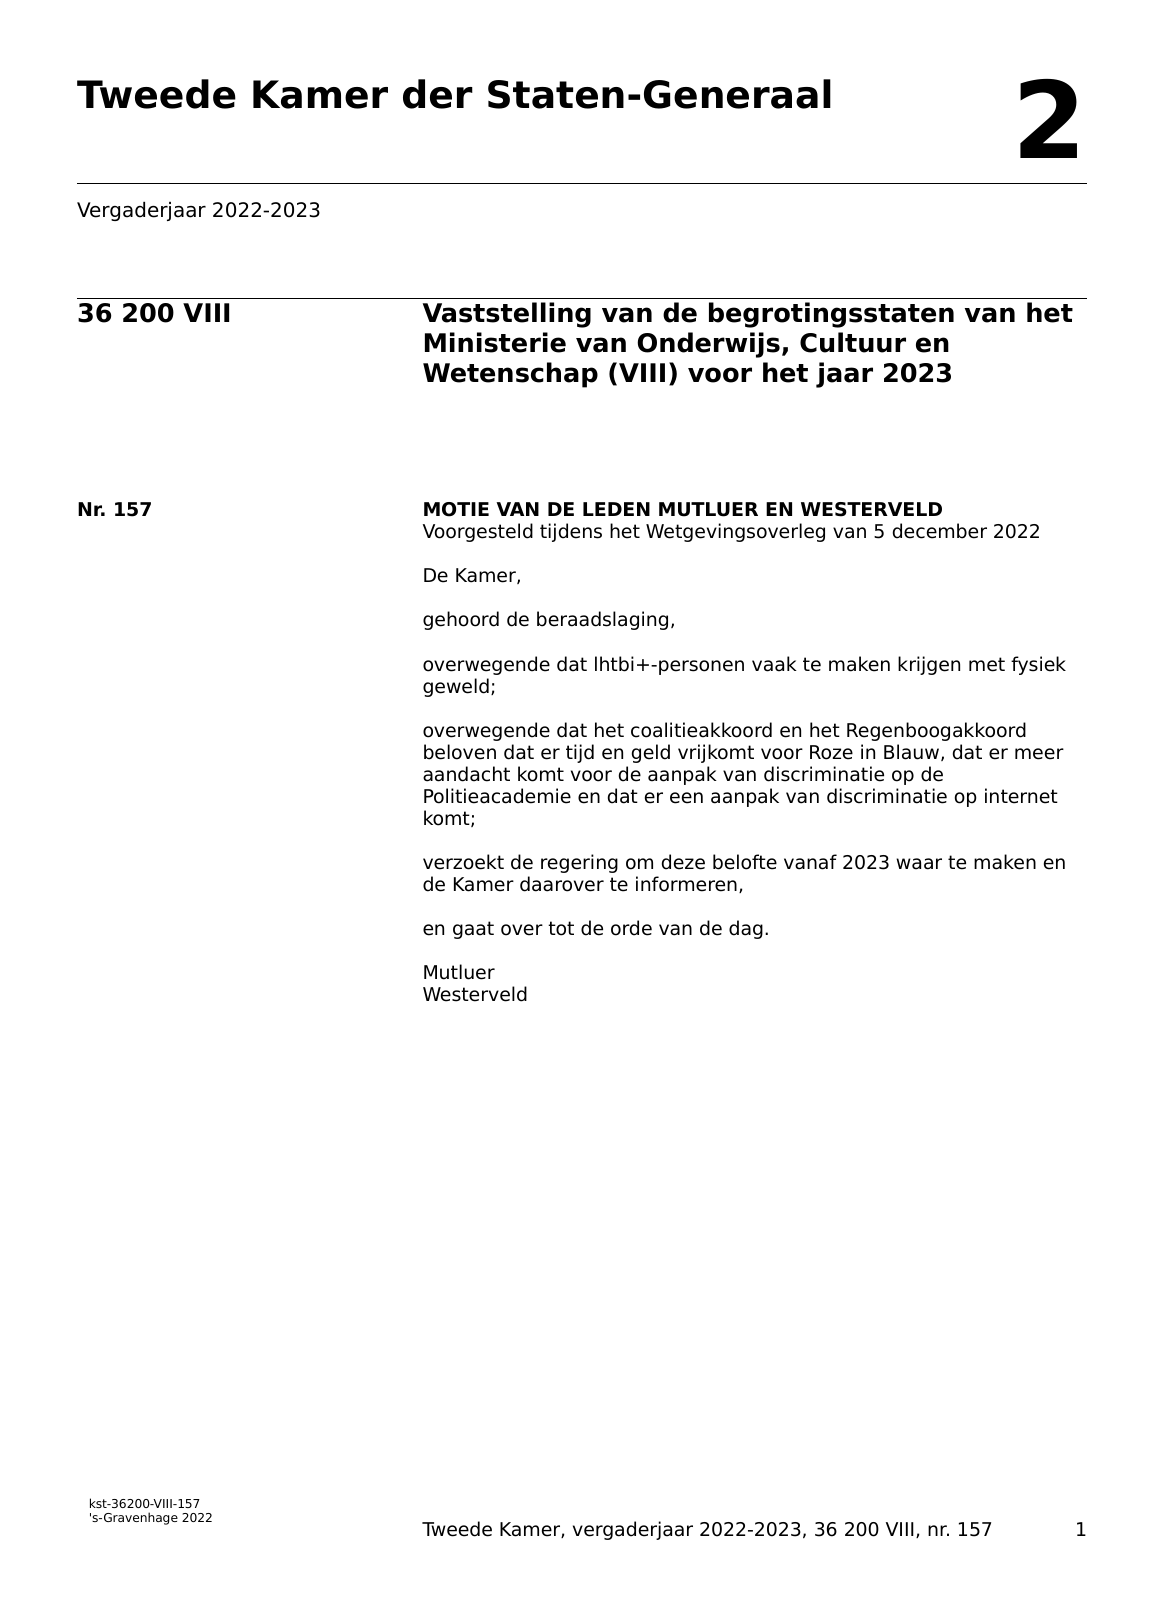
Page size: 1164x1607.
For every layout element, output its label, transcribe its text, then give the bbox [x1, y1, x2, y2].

text gehoord de beraadslaging, [422, 609, 1087, 631]
text en gaat over tot de orde van de dag. [422, 918, 1087, 940]
table_header Tweede Kamer der Staten-Generaal [77, 59, 886, 183]
text Mutluer [422, 962, 1087, 984]
text overwegende dat het coalitieakkoord en het Regenboogakkoord beloven dat er tijd en geld vrijkomt voor Roze in Blauw, dat er meer aandacht komt voor de aanpak van discriminatie op de Politieacademie en dat er een aanpak van discriminatie op internet komt; [422, 720, 1087, 829]
text 's-Gravenhage 2022 [88, 1511, 323, 1525]
subtitle Nr. 157 MOTIE VAN DE LEDEN MUTLUER EN WESTERVELD [77, 499, 1087, 521]
text kst-36200-VIII-157 [88, 1497, 323, 1511]
text De Kamer, [422, 565, 1087, 587]
subtitle 36 200 VIII Vaststelling van de begrotingsstaten van het Ministerie van Onderwijs, Cultuur en Wetenschap (VIII) voor het jaar 2023 [77, 299, 1087, 388]
text overwegende dat lhtbi+-personen vaak te maken krijgen met fysiek geweld; [422, 653, 1087, 697]
text Westerveld [422, 984, 1087, 1006]
text Voorgesteld tijdens het Wetgevingsoverleg van 5 december 2022 [422, 521, 1087, 543]
text verzoekt de regering om deze belofte vanaf 2023 waar te maken en de Kamer daarover te informeren, [422, 852, 1087, 896]
table_header 2 [886, 59, 1087, 183]
table_cell Vergaderjaar 2022-2023 [77, 184, 1087, 298]
